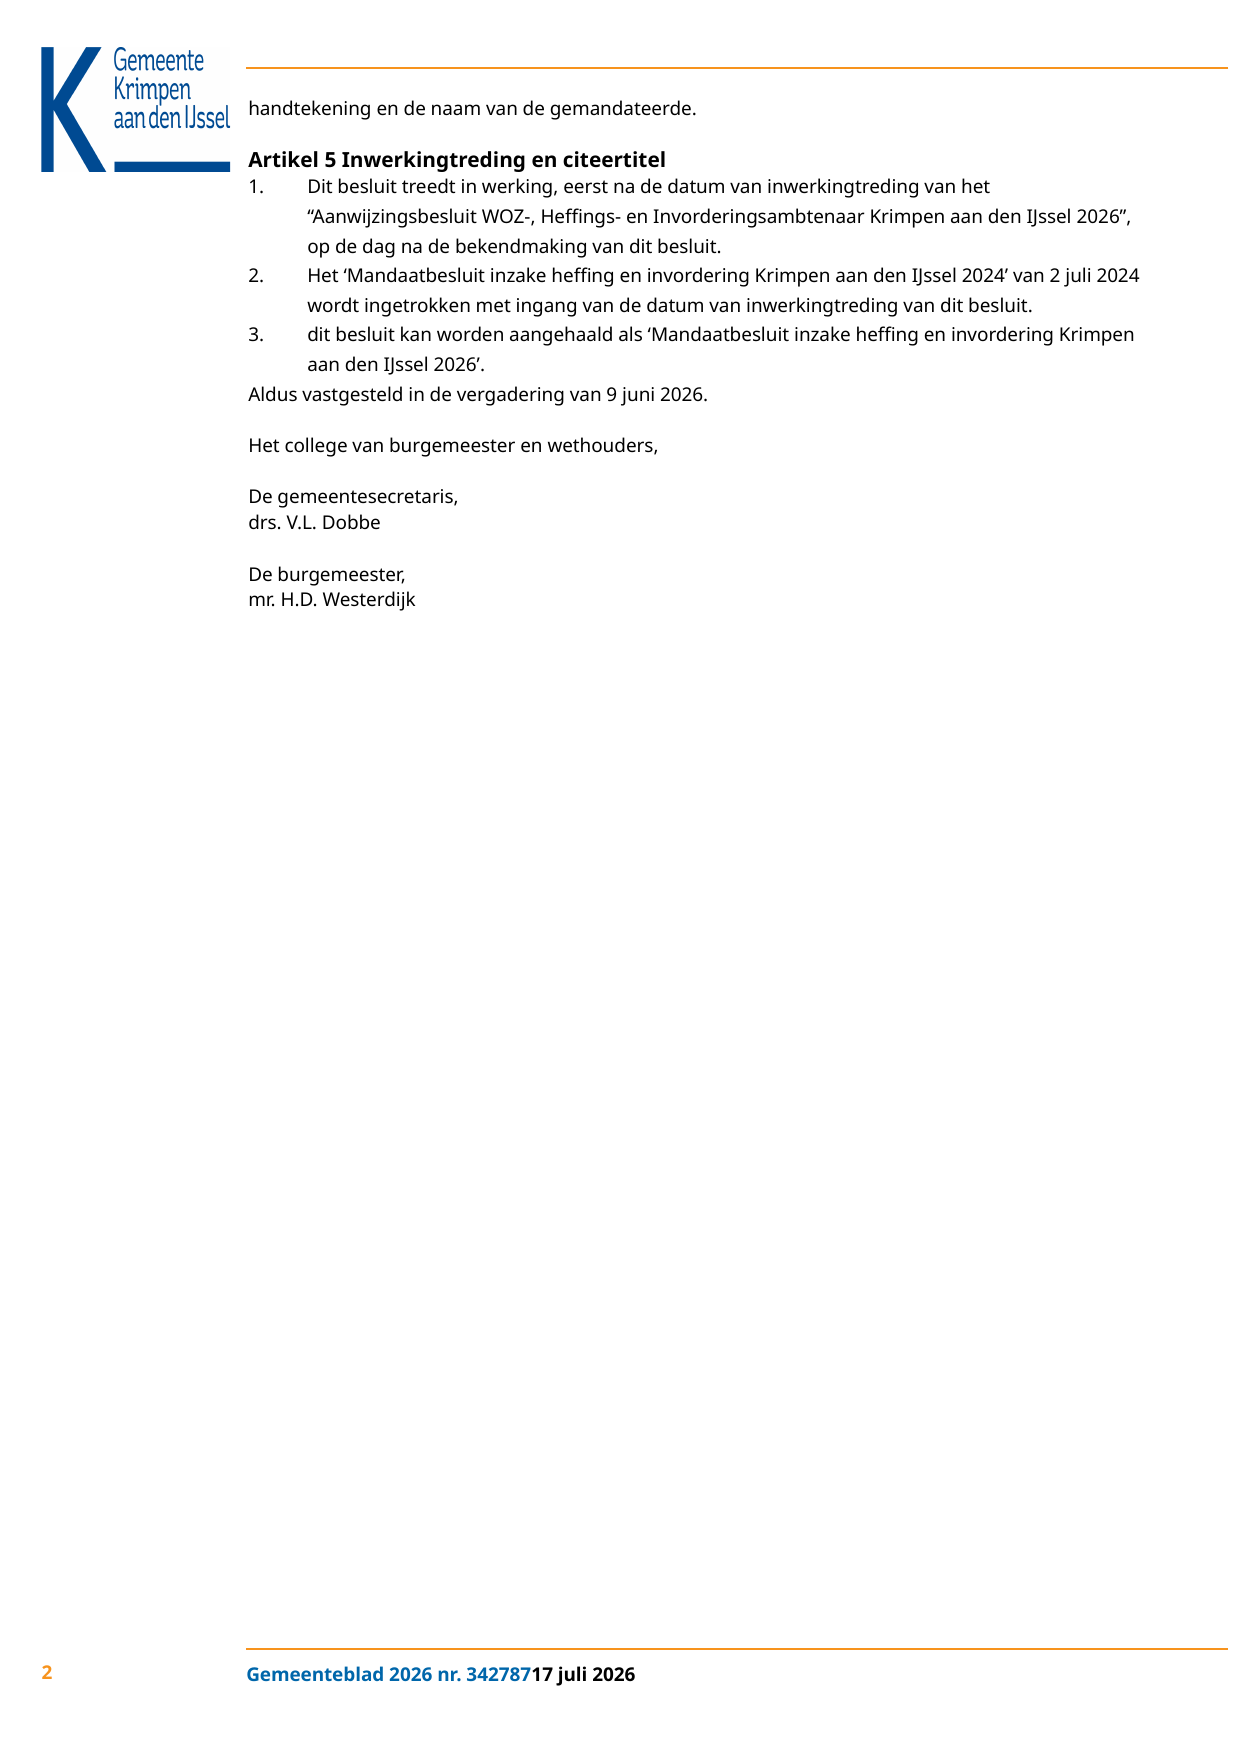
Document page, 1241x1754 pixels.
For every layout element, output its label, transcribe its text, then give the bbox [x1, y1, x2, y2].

text drs. V.L. Dobbe [248, 509, 1152, 535]
text Artikel 5 Inwerkingtreding en citeertitel [248, 145, 1152, 174]
text De gemeentesecretaris, [248, 484, 1152, 509]
text handtekening en de naam van de gemandateerde. [248, 95, 1152, 121]
list Dit besluit treedt in werking, eerst na de datum van inwerkingtreding van het “Aanwijzingsbesluit WOZ-, Heffings- en Invorderingsambtenaar Krimpen aan den IJssel 2026”, op de dag na de bekendmaking van dit besluit. [248, 174, 1152, 258]
text De burgemeester, [248, 561, 1152, 587]
text Aldus vastgesteld in de vergadering van 9 juni 2026. [248, 381, 1152, 406]
picture [41, 47, 231, 172]
list Het ‘Mandaatbesluit inzake heffing en invordering Krimpen aan den IJssel 2024’ van 2 juli 2024 wordt ingetrokken met ingang van de datum van inwerkingtreding van dit besluit. [248, 262, 1152, 318]
text mr. H.D. Westerdijk [248, 587, 1152, 612]
text Het college van burgemeester en wethouders, [248, 432, 1152, 458]
list dit besluit kan worden aangehaald als ‘Mandaatbesluit inzake heffing en invordering Krimpen aan den IJssel 2026’. [248, 322, 1152, 377]
